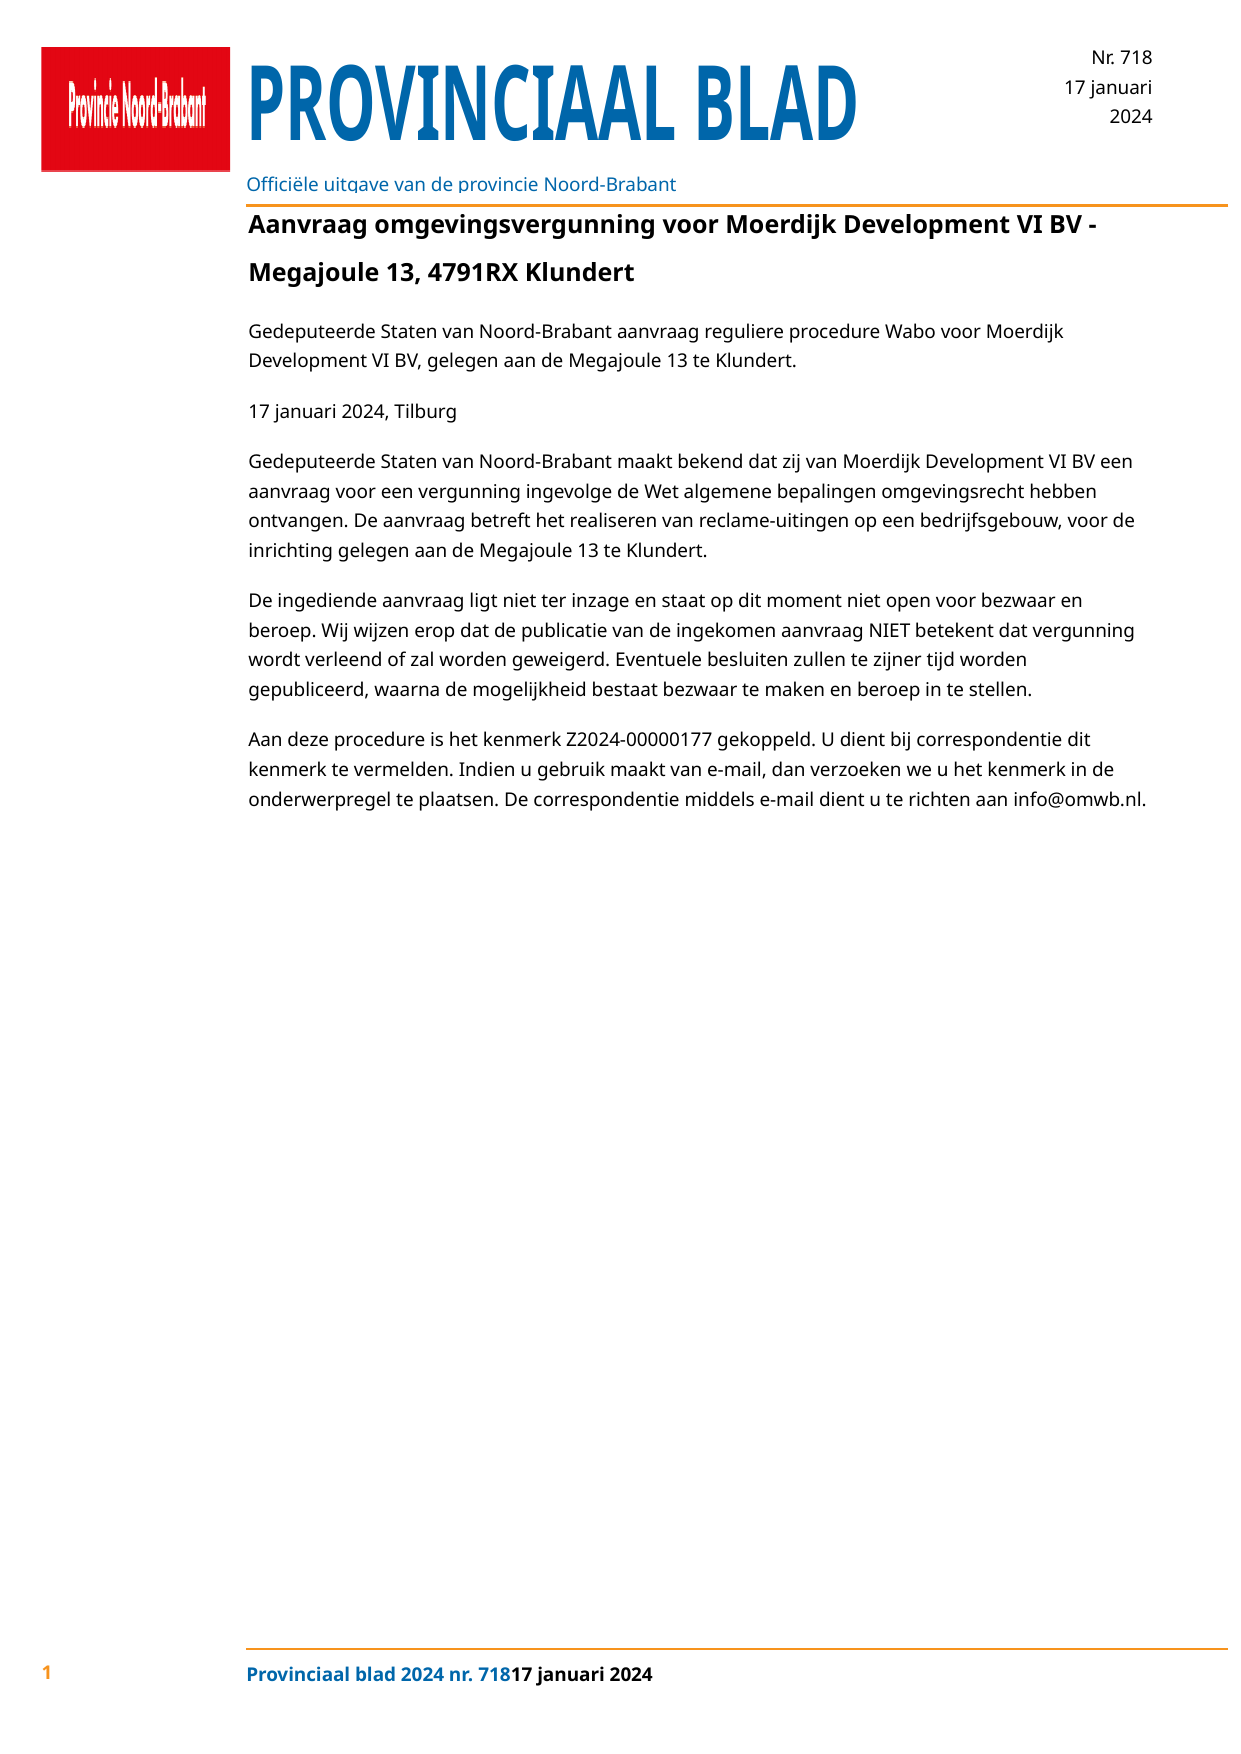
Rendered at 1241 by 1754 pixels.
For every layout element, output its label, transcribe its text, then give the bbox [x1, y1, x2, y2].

text Gedeputeerde Staten van Noord-Brabant aanvraag reguliere procedure Wabo voor Moerdijk Development VI BV, gelegen aan de Megajoule 13 te Klundert. [248, 318, 1152, 373]
text Gedeputeerde Staten van Noord-Brabant maakt bekend dat zij van Moerdijk Development VI BV een aanvraag voor een vergunning ingevolge de Wet algemene bepalingen omgevingsrecht hebben ontvangen. De aanvraag betreft het realiseren van reclame-uitingen op een bedrijfsgebouw, voor de inrichting gelegen aan de Megajoule 13 te Klundert. [248, 448, 1152, 563]
picture [41, 47, 231, 172]
text Aan deze procedure is het kenmerk Z2024-00000177 gekoppeld. U dient bij correspondentie dit kenmerk te vermelden. Indien u gebruik maakt van e-mail, dan verzoeken we u het kenmerk in de onderwerpregel te plaatsen. De correspondentie middels e-mail dient u te richten aan info@omwb.nl. [248, 727, 1152, 812]
text Aanvraag omgevingsvergunning voor Moerdijk Development VI BV - Megajoule 13, 4791RX Klundert [248, 207, 1152, 288]
text 17 januari 2024, Tilburg [248, 398, 1152, 424]
text De ingediende aanvraag ligt niet ter inzage en staat op dit moment niet open voor bezwaar en beroep. Wij wijzen erop dat de publicatie van de ingekomen aanvraag NIET betekent dat vergunning wordt verleend of zal worden geweigerd. Eventuele besluiten zullen te zijner tijd worden gepubliceerd, waarna de mogelijkheid bestaat bezwaar te maken en beroep in te stellen. [248, 587, 1152, 702]
